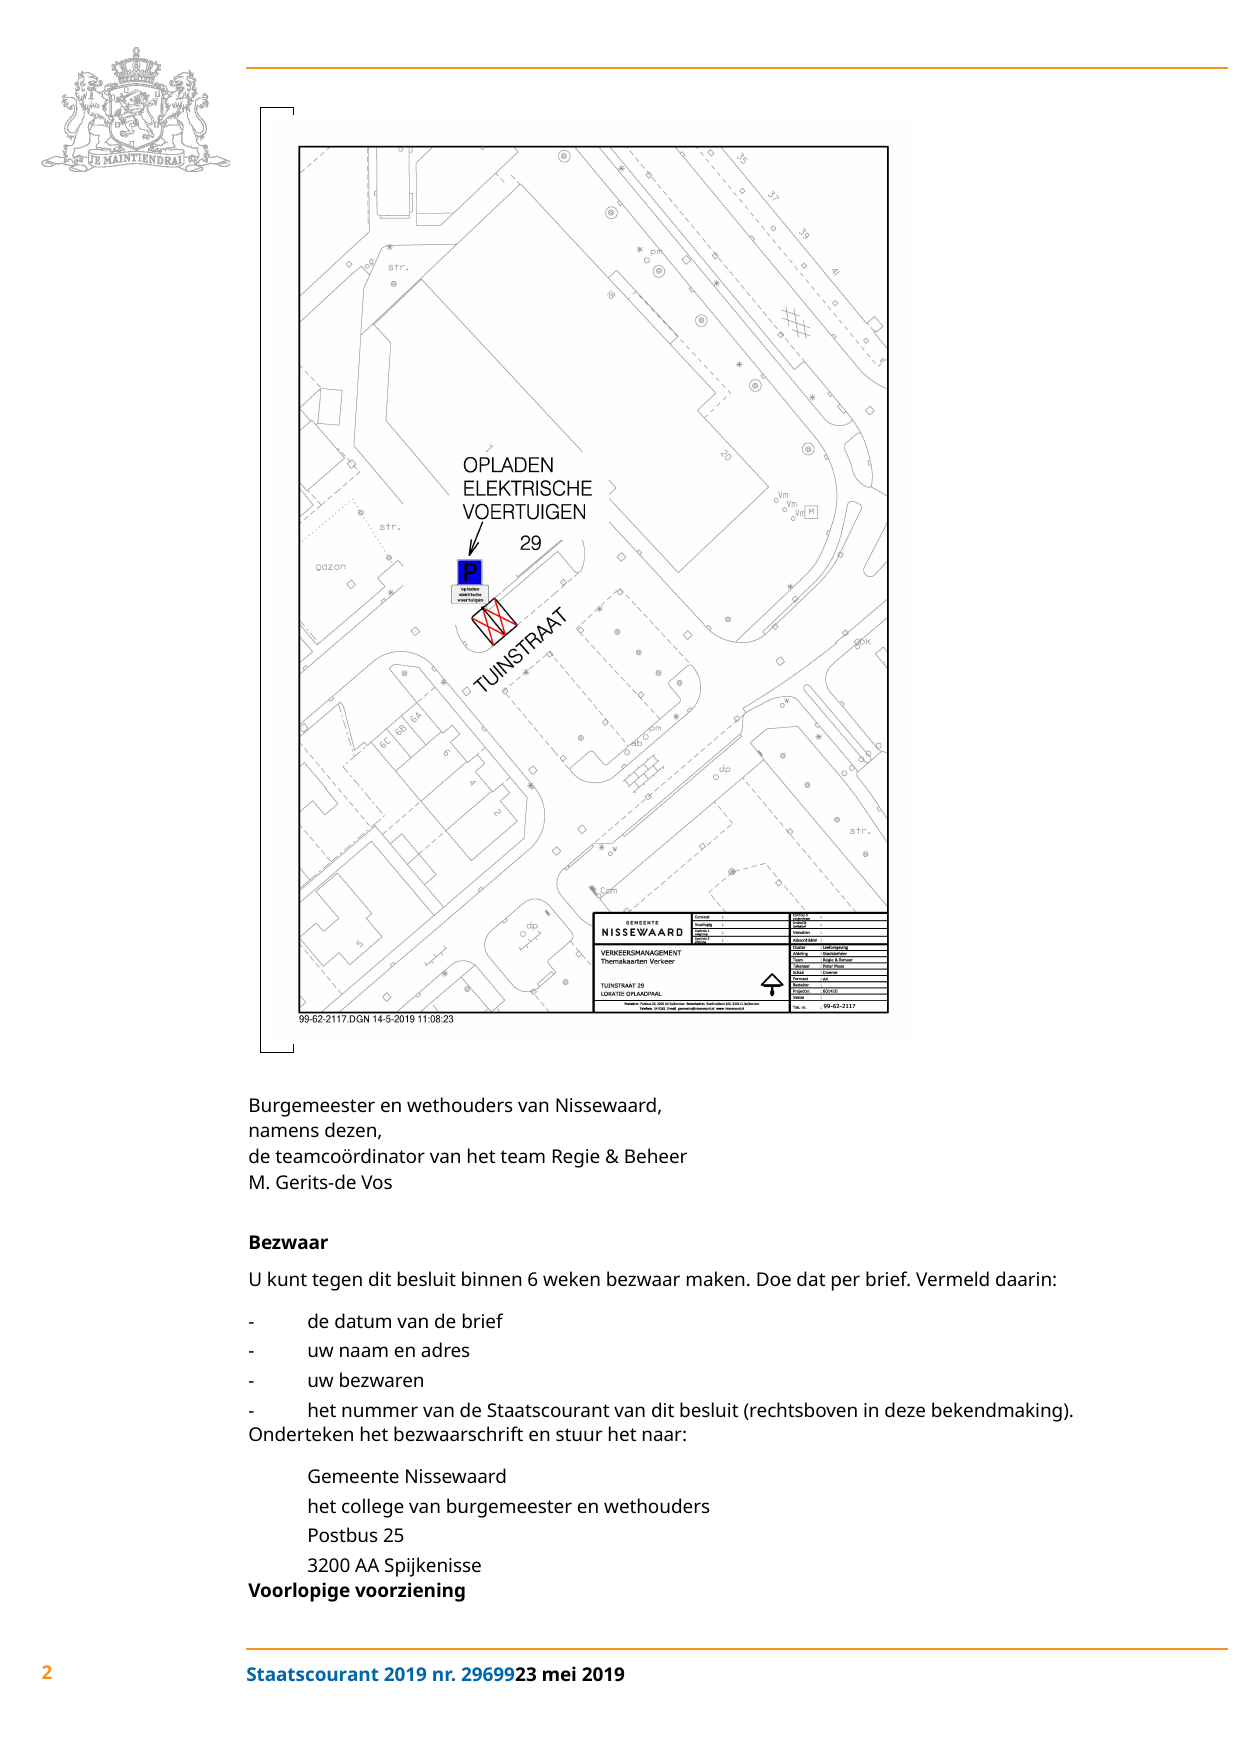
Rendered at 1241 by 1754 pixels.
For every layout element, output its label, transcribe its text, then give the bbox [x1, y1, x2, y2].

text de teamcoördinator van het team Regie & Beheer [248, 1143, 1152, 1169]
list de datum van de brief [248, 1308, 1152, 1334]
list het nummer van de Staatscourant van dit besluit (rechtsboven in deze bekendmaking). [248, 1397, 1152, 1423]
list uw naam en adres [248, 1338, 1152, 1363]
list Postbus 25 [248, 1523, 1152, 1548]
text Bezwaar [248, 1234, 1152, 1253]
picture [41, 47, 231, 172]
picture [268, 115, 919, 1044]
text namens dezen, [248, 1118, 1152, 1143]
list 3200 AA Spijkenisse [248, 1552, 1152, 1578]
list uw bezwaren [248, 1367, 1152, 1393]
text U kunt tegen dit besluit binnen 6 weken bezwaar maken. Doe dat per brief. Vermeld daarin: [248, 1271, 1152, 1290]
list Gemeente Nissewaard [248, 1463, 1152, 1489]
text M. Gerits-de Vos [248, 1169, 1152, 1195]
list het college van burgemeester en wethouders [248, 1493, 1152, 1519]
text Onderteken het bezwaarschrift en stuur het naar: [248, 1426, 1152, 1446]
text Voorlopige voorziening [248, 1582, 1152, 1601]
text Burgemeester en wethouders van Nissewaard, [248, 1092, 1152, 1118]
